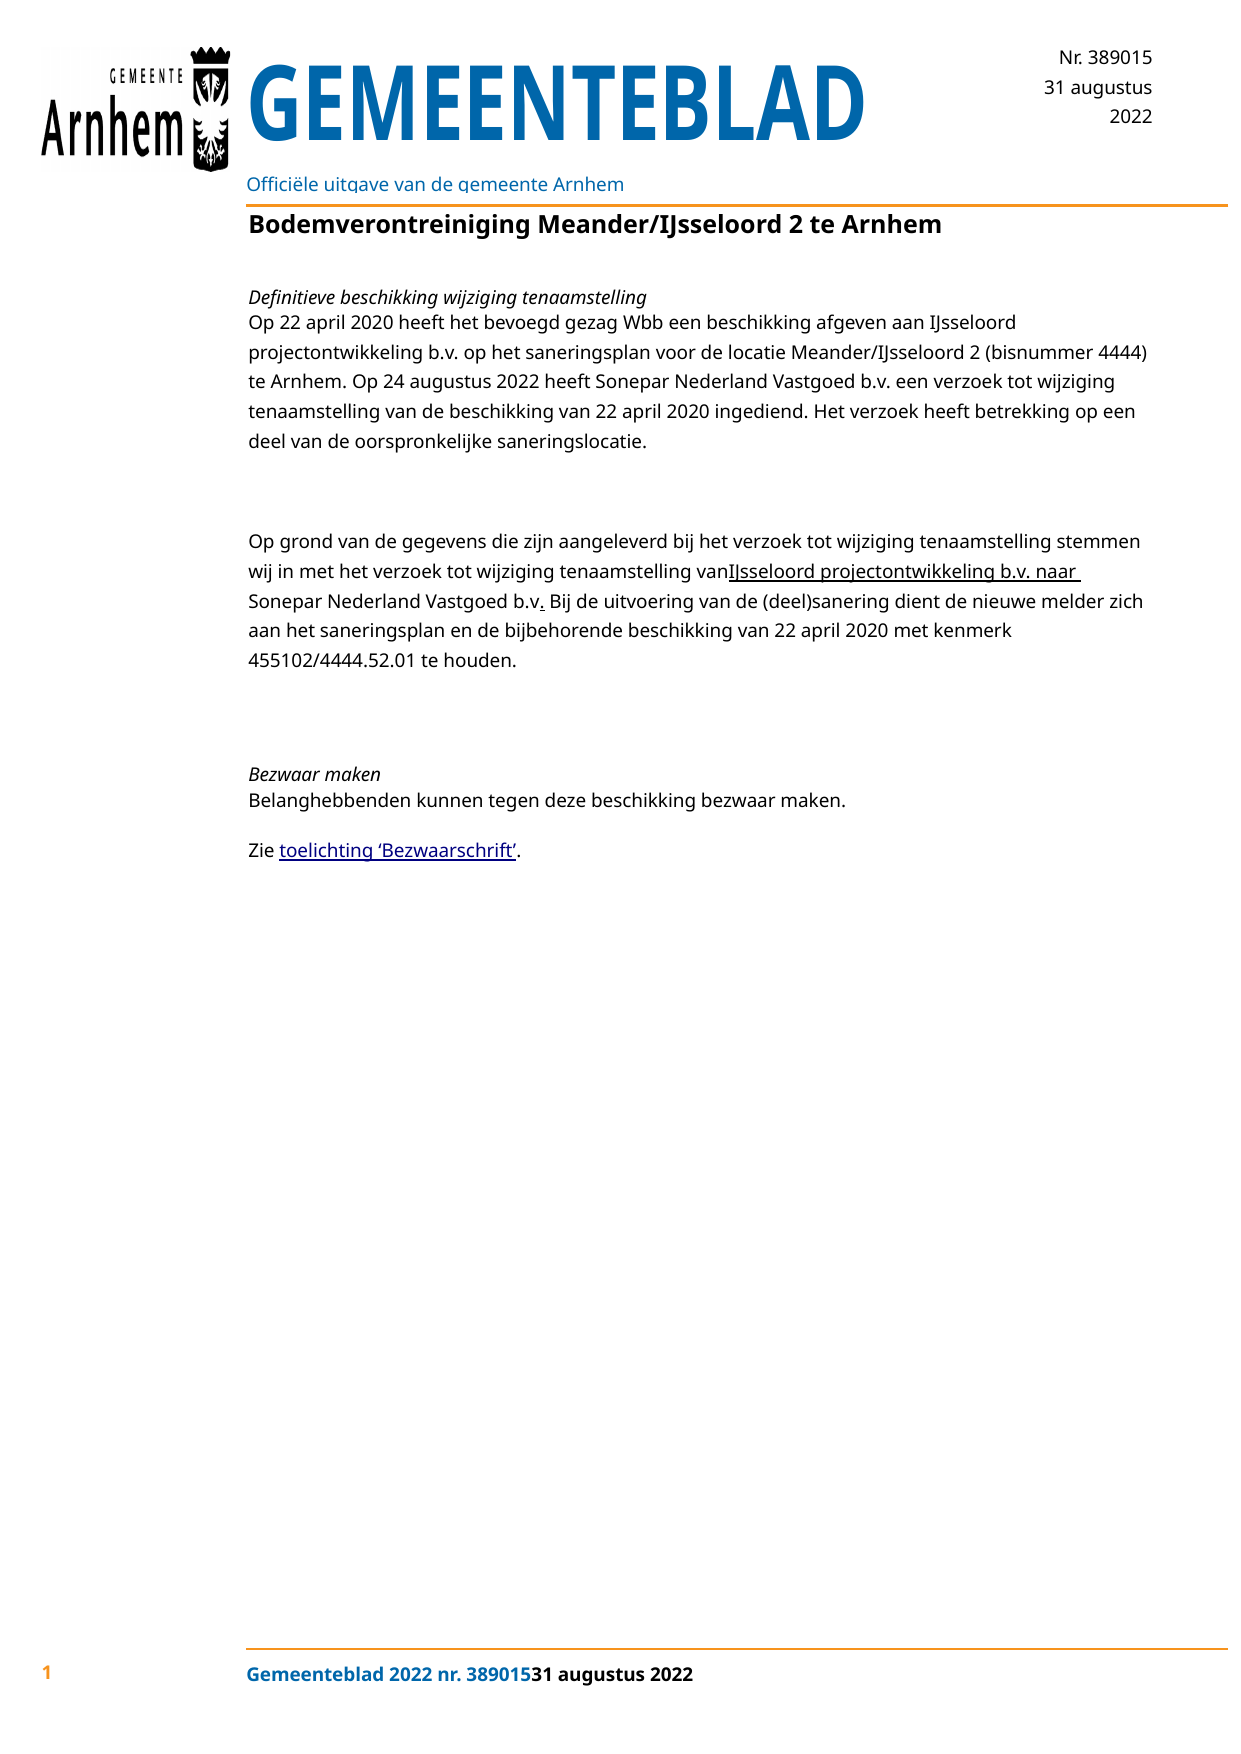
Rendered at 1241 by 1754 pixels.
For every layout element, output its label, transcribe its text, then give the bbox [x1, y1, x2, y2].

text Bezwaar maken [248, 761, 1152, 787]
text Op grond van de gegevens die zijn aangeleverd bij het verzoek tot wijziging tenaamstelling stemmen wij in met het verzoek tot wijziging tenaamstelling vanIJsseloord projectontwikkeling b.v. naar Sonepar Nederland Vastgoed b.v. Bij de uitvoering van de (deel)sanering dient de nieuwe melder zich aan het saneringsplan en de bijbehorende beschikking van 22 april 2020 met kenmerk 455102/4444.52.01 te houden. [248, 529, 1152, 673]
text Definitieve beschikking wijziging tenaamstelling [248, 284, 1152, 309]
text Belanghebbenden kunnen tegen deze beschikking bezwaar maken. [248, 787, 1152, 813]
picture [41, 47, 231, 172]
text Bodemverontreiniging Meander/IJsseloord 2 te Arnhem [248, 207, 1152, 241]
text Op 22 april 2020 heeft het bevoegd gezag Wbb een beschikking afgeven aan IJsseloord projectontwikkeling b.v. op het saneringsplan voor de locatie Meander/IJsseloord 2 (bisnummer 4444) te Arnhem. Op 24 augustus 2022 heeft Sonepar Nederland Vastgoed b.v. een verzoek tot wijziging tenaamstelling van de beschikking van 22 april 2020 ingediend. Het verzoek heeft betrekking op een deel van de oorspronkelijke saneringslocatie. [248, 309, 1152, 454]
text Zie toelichting ‘Bezwaarschrift’. [248, 838, 1152, 863]
